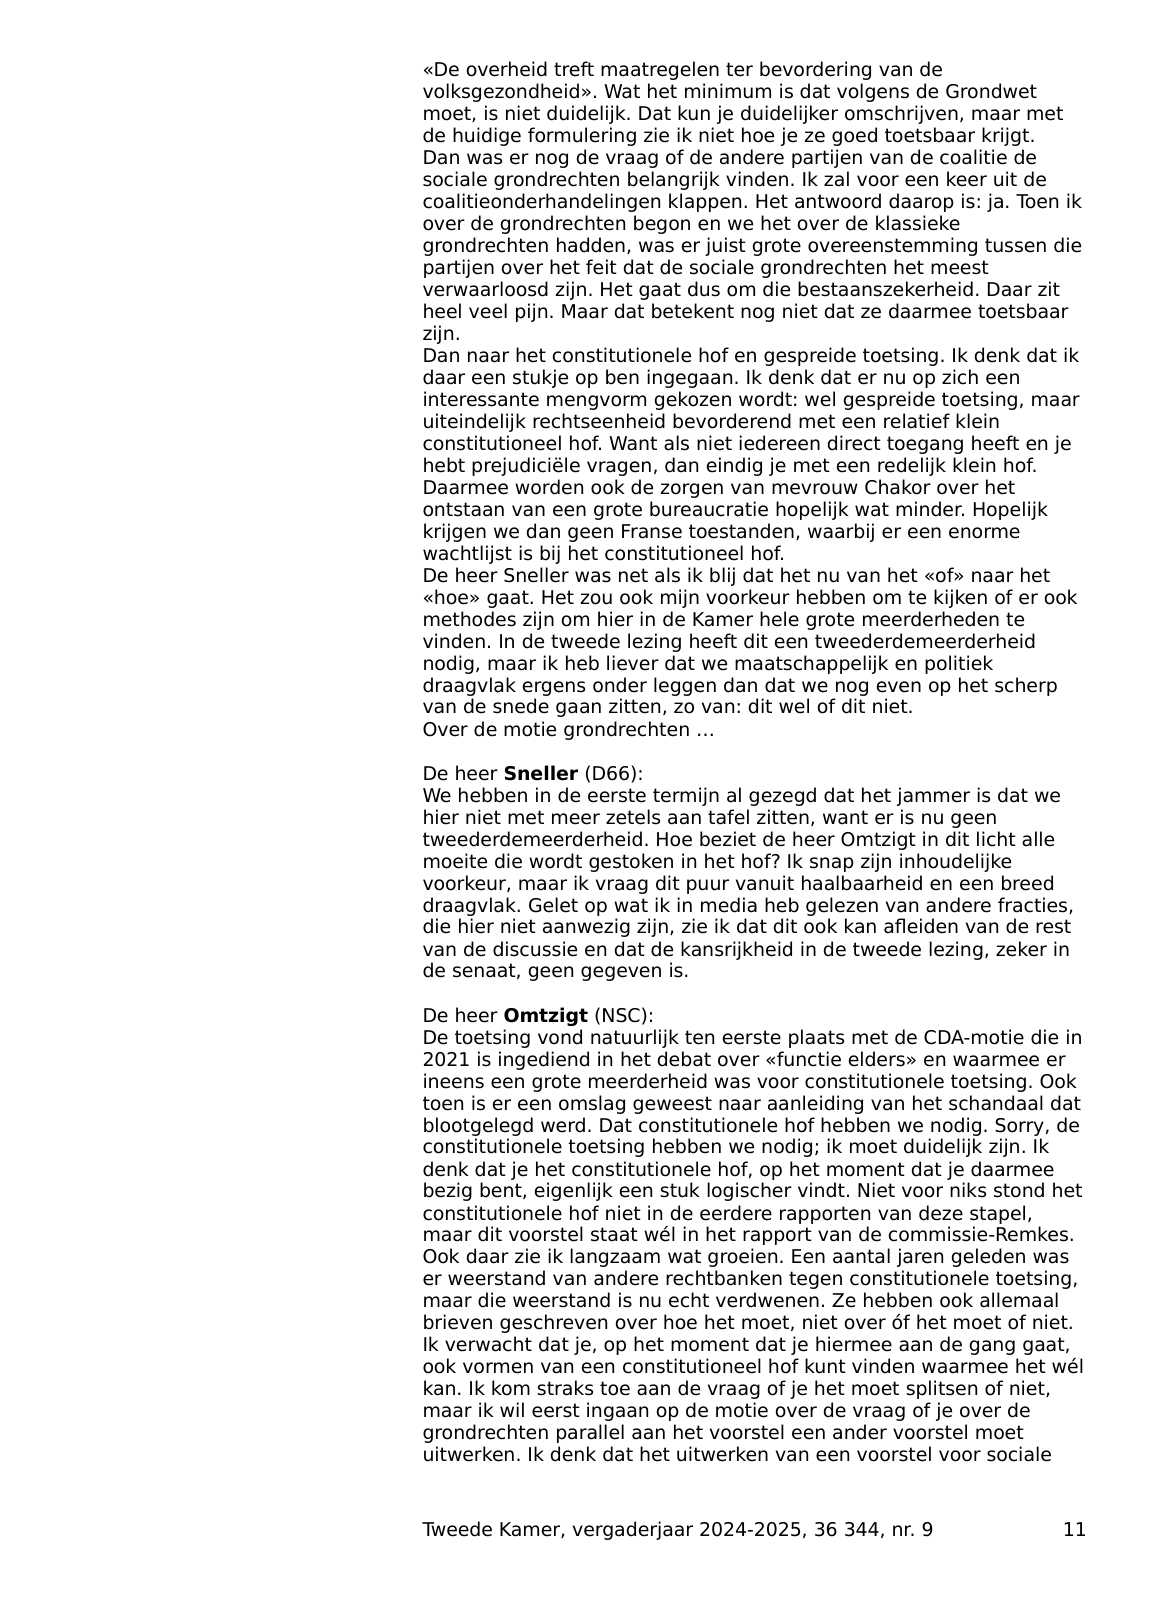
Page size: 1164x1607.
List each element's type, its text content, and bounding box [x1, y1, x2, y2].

text De toetsing vond natuurlijk ten eerste plaats met de CDA-motie die in 2021 is ingediend in het debat over «functie elders» en waarmee er ineens een grote meerderheid was voor constitutionele toetsing. Ook toen is er een omslag geweest naar aanleiding van het schandaal dat blootgelegd werd. Dat constitutionele hof hebben we nodig. Sorry, de constitutionele toetsing hebben we nodig; ik moet duidelijk zijn. Ik denk dat je het constitutionele hof, op het moment dat je daarmee bezig bent, eigenlijk een stuk logischer vindt. Niet voor niks stond het constitutionele hof niet in de eerdere rapporten van deze stapel, maar dit voorstel staat wél in het rapport van de commissie-Remkes. Ook daar zie ik langzaam wat groeien. Een aantal jaren geleden was er weerstand van andere rechtbanken tegen constitutionele toetsing, maar die weerstand is nu echt verdwenen. Ze hebben ook allemaal brieven geschreven over hoe het moet, niet over óf het moet of niet. Ik verwacht dat je, op het moment dat je hiermee aan de gang gaat, ook vormen van een constitutioneel hof kunt vinden waarmee het wél kan. Ik kom straks toe aan de vraag of je het moet splitsen of niet, maar ik wil eerst ingaan op de motie over de vraag of je over de grondrechten parallel aan het voorstel een ander voorstel moet uitwerken. Ik denk dat het uitwerken van een voorstel voor sociale [422, 1027, 1087, 1466]
text «De overheid treft maatregelen ter bevordering van de volksgezondheid». Wat het minimum is dat volgens de Grondwet moet, is niet duidelijk. Dat kun je duidelijker omschrijven, maar met de huidige formulering zie ik niet hoe je ze goed toetsbaar krijgt. [422, 59, 1087, 147]
text De heer Sneller (D66): [422, 763, 1087, 784]
text De heer Omtzigt (NSC): [422, 1004, 1087, 1027]
text Over de motie grondrechten … [422, 718, 1087, 740]
text De heer Sneller was net als ik blij dat het nu van het «of» naar het «hoe» gaat. Het zou ook mijn voorkeur hebben om te kijken of er ook methodes zijn om hier in de Kamer hele grote meerderheden te vinden. In de tweede lezing heeft dit een tweederdemeerderheid nodig, maar ik heb liever dat we maatschappelijk en politiek draagvlak ergens onder leggen dan dat we nog even op het scherp van de snede gaan zitten, zo van: dit wel of dit niet. [422, 564, 1087, 718]
text Dan was er nog de vraag of de andere partijen van de coalitie de sociale grondrechten belangrijk vinden. Ik zal voor een keer uit de coalitieonderhandelingen klappen. Het antwoord daarop is: ja. Toen ik over de grondrechten begon en we het over de klassieke grondrechten hadden, was er juist grote overeenstemming tussen die partijen over het feit dat de sociale grondrechten het meest verwaarloosd zijn. Het gaat dus om die bestaanszekerheid. Daar zit heel veel pijn. Maar dat betekent nog niet dat ze daarmee toetsbaar zijn. [422, 147, 1087, 345]
text We hebben in de eerste termijn al gezegd dat het jammer is dat we hier niet met meer zetels aan tafel zitten, want er is nu geen tweederdemeerderheid. Hoe beziet de heer Omtzigt in dit licht alle moeite die wordt gestoken in het hof? Ik snap zijn inhoudelijke voorkeur, maar ik vraag dit puur vanuit haalbaarheid en een breed draagvlak. Gelet op wat ik in media heb gelezen van andere fracties, die hier niet aanwezig zijn, zie ik dat dit ook kan afleiden van de rest van de discussie en dat de kansrijkheid in de tweede lezing, zeker in de senaat, geen gegeven is. [422, 784, 1087, 982]
text Dan naar het constitutionele hof en gespreide toetsing. Ik denk dat ik daar een stukje op ben ingegaan. Ik denk dat er nu op zich een interessante mengvorm gekozen wordt: wel gespreide toetsing, maar uiteindelijk rechtseenheid bevorderend met een relatief klein constitutioneel hof. Want als niet iedereen direct toegang heeft en je hebt prejudiciële vragen, dan eindig je met een redelijk klein hof. Daarmee worden ook de zorgen van mevrouw Chakor over het ontstaan van een grote bureaucratie hopelijk wat minder. Hopelijk krijgen we dan geen Franse toestanden, waarbij er een enorme wachtlijst is bij het constitutioneel hof. [422, 345, 1087, 564]
